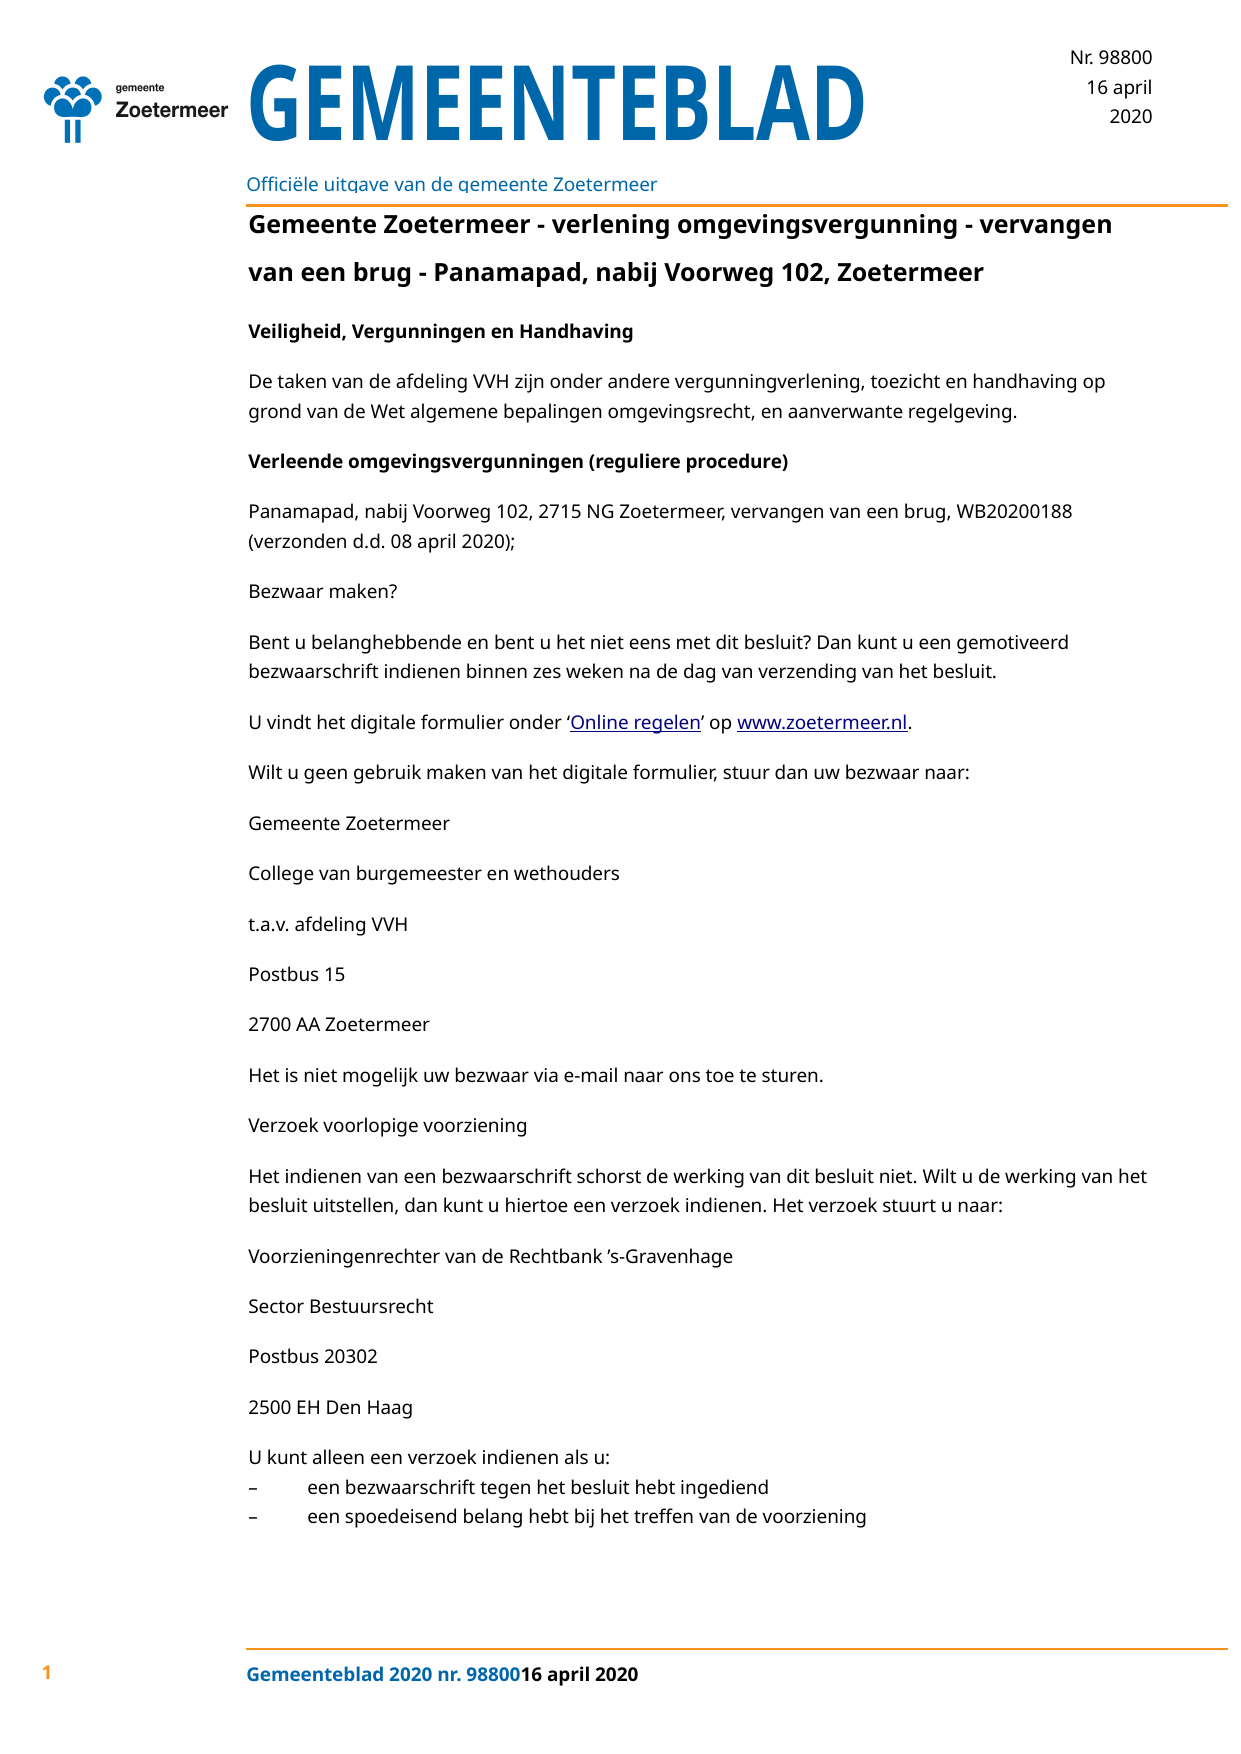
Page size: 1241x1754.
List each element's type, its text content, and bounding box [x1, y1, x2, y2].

text Bezwaar maken? [248, 579, 1152, 604]
text Postbus 20302 [248, 1344, 1152, 1369]
picture [41, 47, 231, 172]
text Veiligheid, Vergunningen en Handhaving [248, 318, 1152, 344]
text Verzoek voorlopige voorziening [248, 1112, 1152, 1138]
text Voorzieningenrechter van de Rechtbank ’s-Gravenhage [248, 1243, 1152, 1269]
text Het indienen van een bezwaarschrift schorst de werking van dit besluit niet. Wilt u de werking van het besluit uitstellen, dan kunt u hiertoe een verzoek indienen. Het verzoek stuurt u naar: [248, 1163, 1152, 1218]
text Panamapad, nabij Voorweg 102, 2715 NG Zoetermeer, vervangen van een brug, WB20200188 (verzonden d.d. 08 april 2020); [248, 499, 1152, 554]
text College van burgemeester en wethouders [248, 860, 1152, 886]
list een spoedeisend belang hebt bij het treffen van de voorziening [248, 1504, 1152, 1529]
text Het is niet mogelijk uw bezwaar via e-mail naar ons toe te sturen. [248, 1062, 1152, 1088]
text Bent u belanghebbende en bent u het niet eens met dit besluit? Dan kunt u een gemotiveerd bezwaarschrift indienen binnen zes weken na de dag van verzending van het besluit. [248, 629, 1152, 684]
text De taken van de afdeling VVH zijn onder andere vergunningverlening, toezicht en handhaving op grond van de Wet algemene bepalingen omgevingsrecht, en aanverwante regelgeving. [248, 368, 1152, 424]
list een bezwaarschrift tegen het besluit hebt ingediend [248, 1474, 1152, 1500]
text Verleende omgevingsvergunningen (reguliere procedure) [248, 448, 1152, 474]
text U vindt het digitale formulier onder ‘Online regelen’ op www.zoetermeer.nl. [248, 709, 1152, 735]
text 2500 EH Den Haag [248, 1394, 1152, 1420]
text Gemeente Zoetermeer - verlening omgevingsvergunning - vervangen van een brug - Panamapad, nabij Voorweg 102, Zoetermeer [248, 207, 1152, 288]
text Gemeente Zoetermeer [248, 810, 1152, 836]
text U kunt alleen een verzoek indienen als u: [248, 1444, 1152, 1470]
text Wilt u geen gebruik maken van het digitale formulier, stuur dan uw bezwaar naar: [248, 759, 1152, 785]
text Postbus 15 [248, 961, 1152, 987]
text t.a.v. afdeling VVH [248, 911, 1152, 937]
text 2700 AA Zoetermeer [248, 1012, 1152, 1037]
text Sector Bestuursrecht [248, 1293, 1152, 1319]
